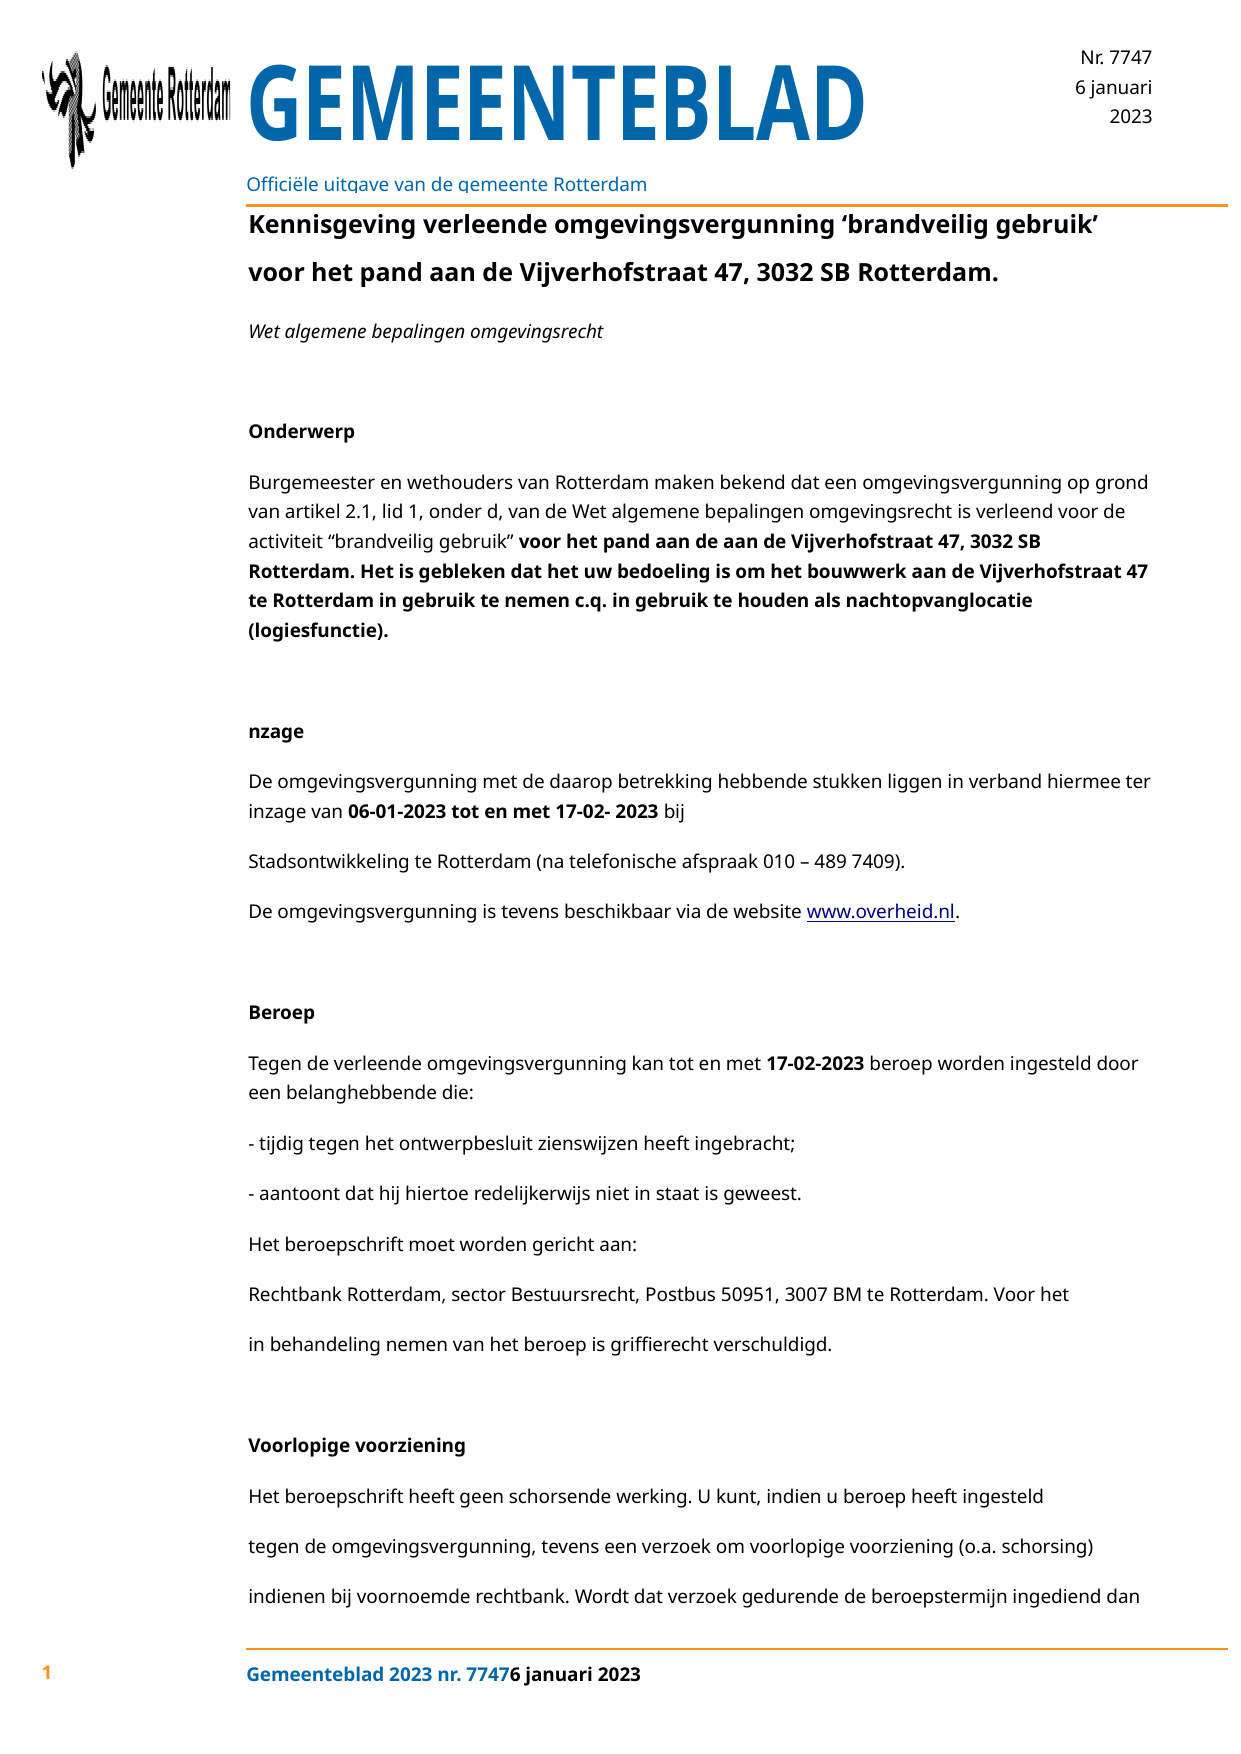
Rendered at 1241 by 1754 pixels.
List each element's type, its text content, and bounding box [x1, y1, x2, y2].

text Voorlopige voorziening [248, 1432, 1152, 1458]
text in behandeling nemen van het beroep is griffierecht verschuldigd. [248, 1332, 1152, 1357]
text De omgevingsvergunning is tevens beschikbaar via de website www.overheid.nl. [248, 899, 1152, 924]
text Stadsontwikkeling te Rotterdam (na telefonische afspraak 010 – 489 7409). [248, 848, 1152, 874]
text Rechtbank Rotterdam, sector Bestuursrecht, Postbus 50951, 3007 BM te Rotterdam. Voor het [248, 1281, 1152, 1307]
picture [41, 47, 231, 172]
text Het beroepschrift heeft geen schorsende werking. U kunt, indien u beroep heeft ingesteld [248, 1483, 1152, 1509]
text - tijdig tegen het ontwerpbesluit zienswijzen heeft ingebracht; [248, 1130, 1152, 1156]
text tegen de omgevingsvergunning, tevens een verzoek om voorlopige voorziening (o.a. schorsing) [248, 1533, 1152, 1559]
text Wet algemene bepalingen omgevingsrecht [248, 318, 1152, 344]
text Onderwerp [248, 419, 1152, 444]
text Beroep [248, 999, 1152, 1025]
text nzage [248, 718, 1152, 744]
text - aantoont dat hij hiertoe redelijkerwijs niet in staat is geweest. [248, 1180, 1152, 1206]
text Tegen de verleende omgevingsvergunning kan tot en met 17-02-2023 beroep worden ingesteld door een belanghebbende die: [248, 1050, 1152, 1105]
text Het beroepschrift moet worden gericht aan: [248, 1231, 1152, 1257]
text indienen bij voornoemde rechtbank. Wordt dat verzoek gedurende de beroepstermijn ingediend dan [248, 1584, 1152, 1609]
text Burgemeester en wethouders van Rotterdam maken bekend dat een omgevingsvergunning op grond van artikel 2.1, lid 1, onder d, van de Wet algemene bepalingen omgevingsrecht is verleend voor de activiteit “brandveilig gebruik” voor het pand aan de aan de Vijverhofstraat 47, 3032 SB Rotterdam. Het is gebleken dat het uw bedoeling is om het bouwwerk aan de Vijverhofstraat 47 te Rotterdam in gebruik te nemen c.q. in gebruik te houden als nachtopvanglocatie (logiesfunctie). [248, 469, 1152, 643]
text Kennisgeving verleende omgevingsvergunning ‘brandveilig gebruik’ voor het pand aan de Vijverhofstraat 47, 3032 SB Rotterdam. [248, 207, 1152, 288]
text De omgevingsvergunning met de daarop betrekking hebbende stukken liggen in verband hiermee ter inzage van 06-01-2023 tot en met 17-02- 2023 bij [248, 768, 1152, 824]
